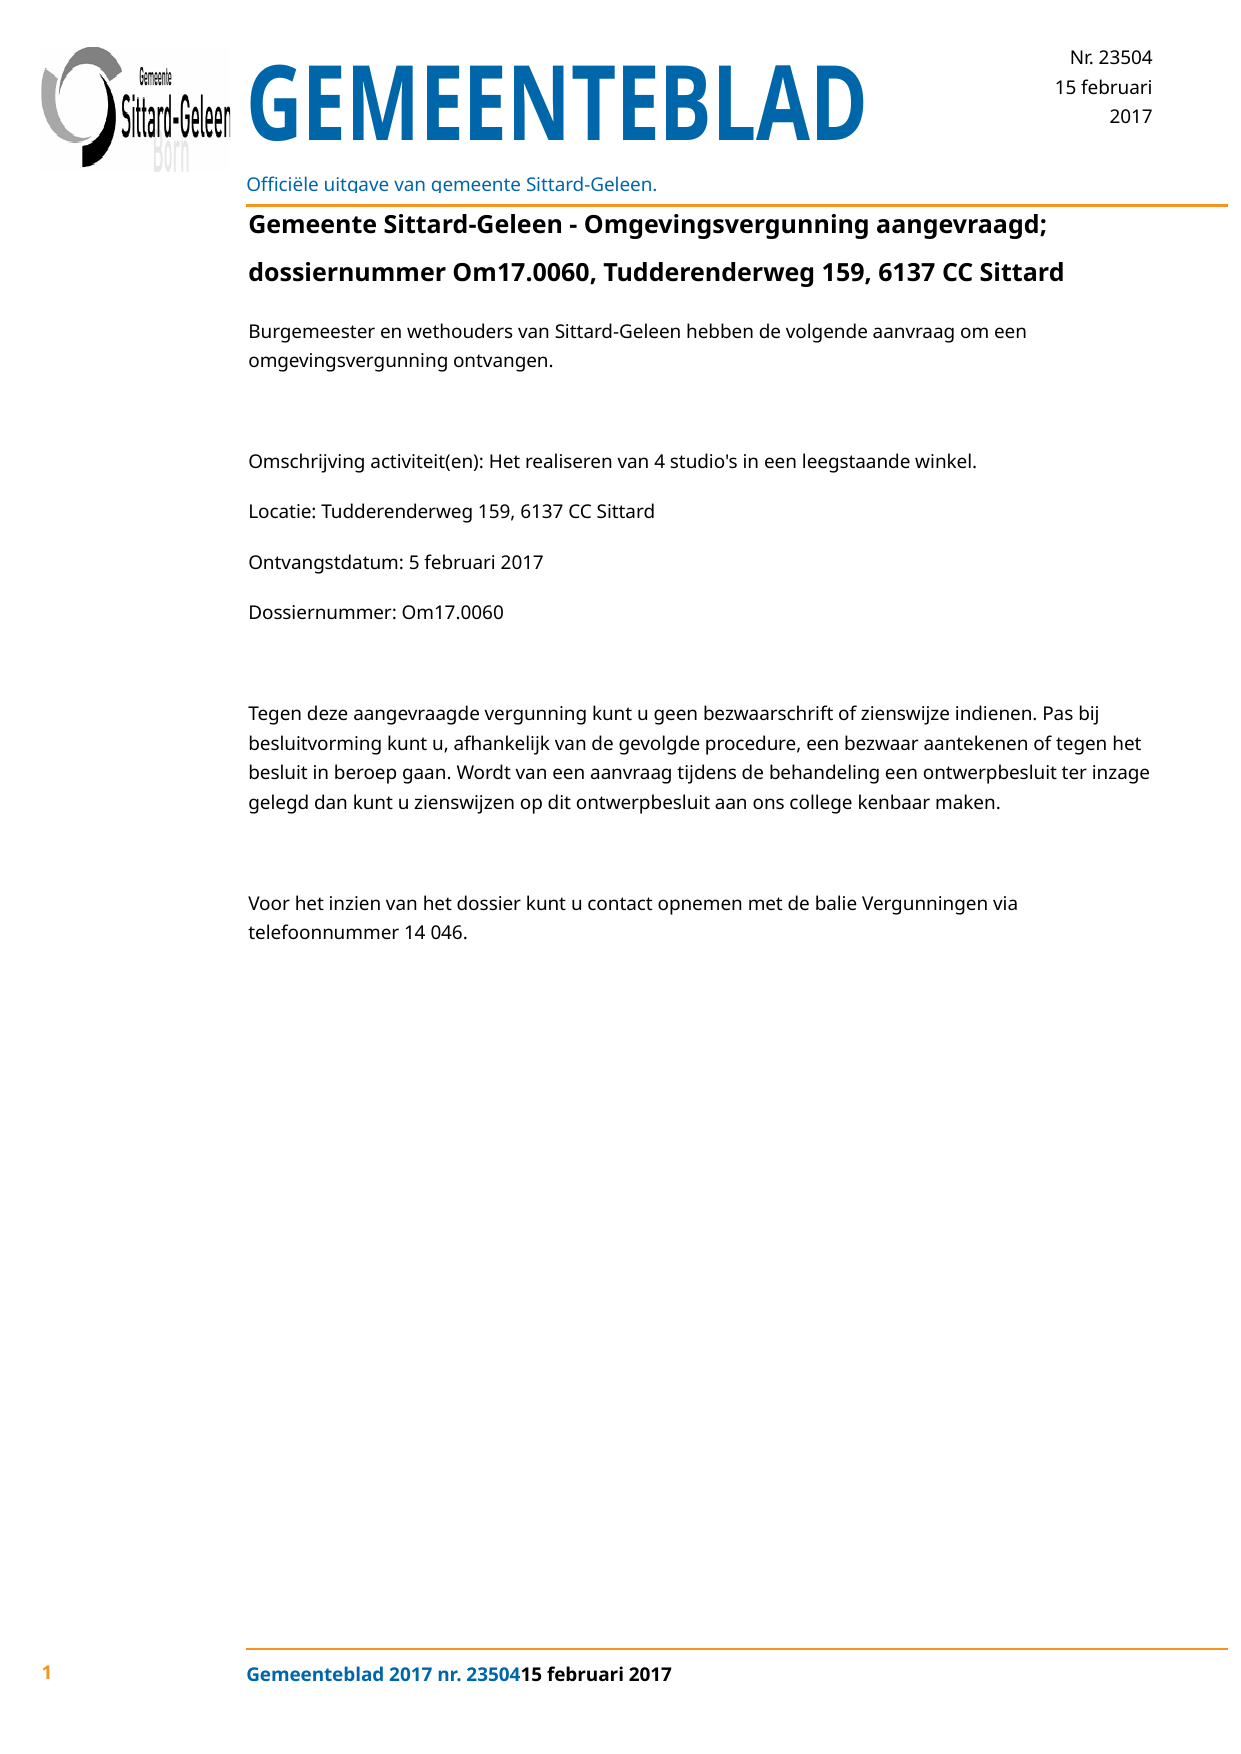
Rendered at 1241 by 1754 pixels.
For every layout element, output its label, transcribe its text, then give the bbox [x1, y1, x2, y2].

text Locatie: Tudderenderweg 159, 6137 CC Sittard [248, 499, 1152, 524]
text Omschrijving activiteit(en): Het realiseren van 4 studio's in een leegstaande winkel. [248, 448, 1152, 474]
text Gemeente Sittard-Geleen - Omgevingsvergunning aangevraagd; dossiernummer Om17.0060, Tudderenderweg 159, 6137 CC Sittard [248, 207, 1152, 288]
text Burgemeester en wethouders van Sittard-Geleen hebben de volgende aanvraag om een omgevingsvergunning ontvangen. [248, 318, 1152, 373]
text Tegen deze aangevraagde vergunning kunt u geen bezwaarschrift of zienswijze indienen. Pas bij besluitvorming kunt u, afhankelijk van de gevolgde procedure, een bezwaar aantekenen of tegen het besluit in beroep gaan. Wordt van een aanvraag tijdens de behandeling een ontwerpbesluit ter inzage gelegd dan kunt u zienswijzen op dit ontwerpbesluit aan ons college kenbaar maken. [248, 700, 1152, 815]
picture [41, 47, 231, 172]
text Ontvangstdatum: 5 februari 2017 [248, 549, 1152, 575]
text Voor het inzien van het dossier kunt u contact opnemen met de balie Vergunningen via telefoonnummer 14 046. [248, 890, 1152, 945]
text Dossiernummer: Om17.0060 [248, 599, 1152, 625]
